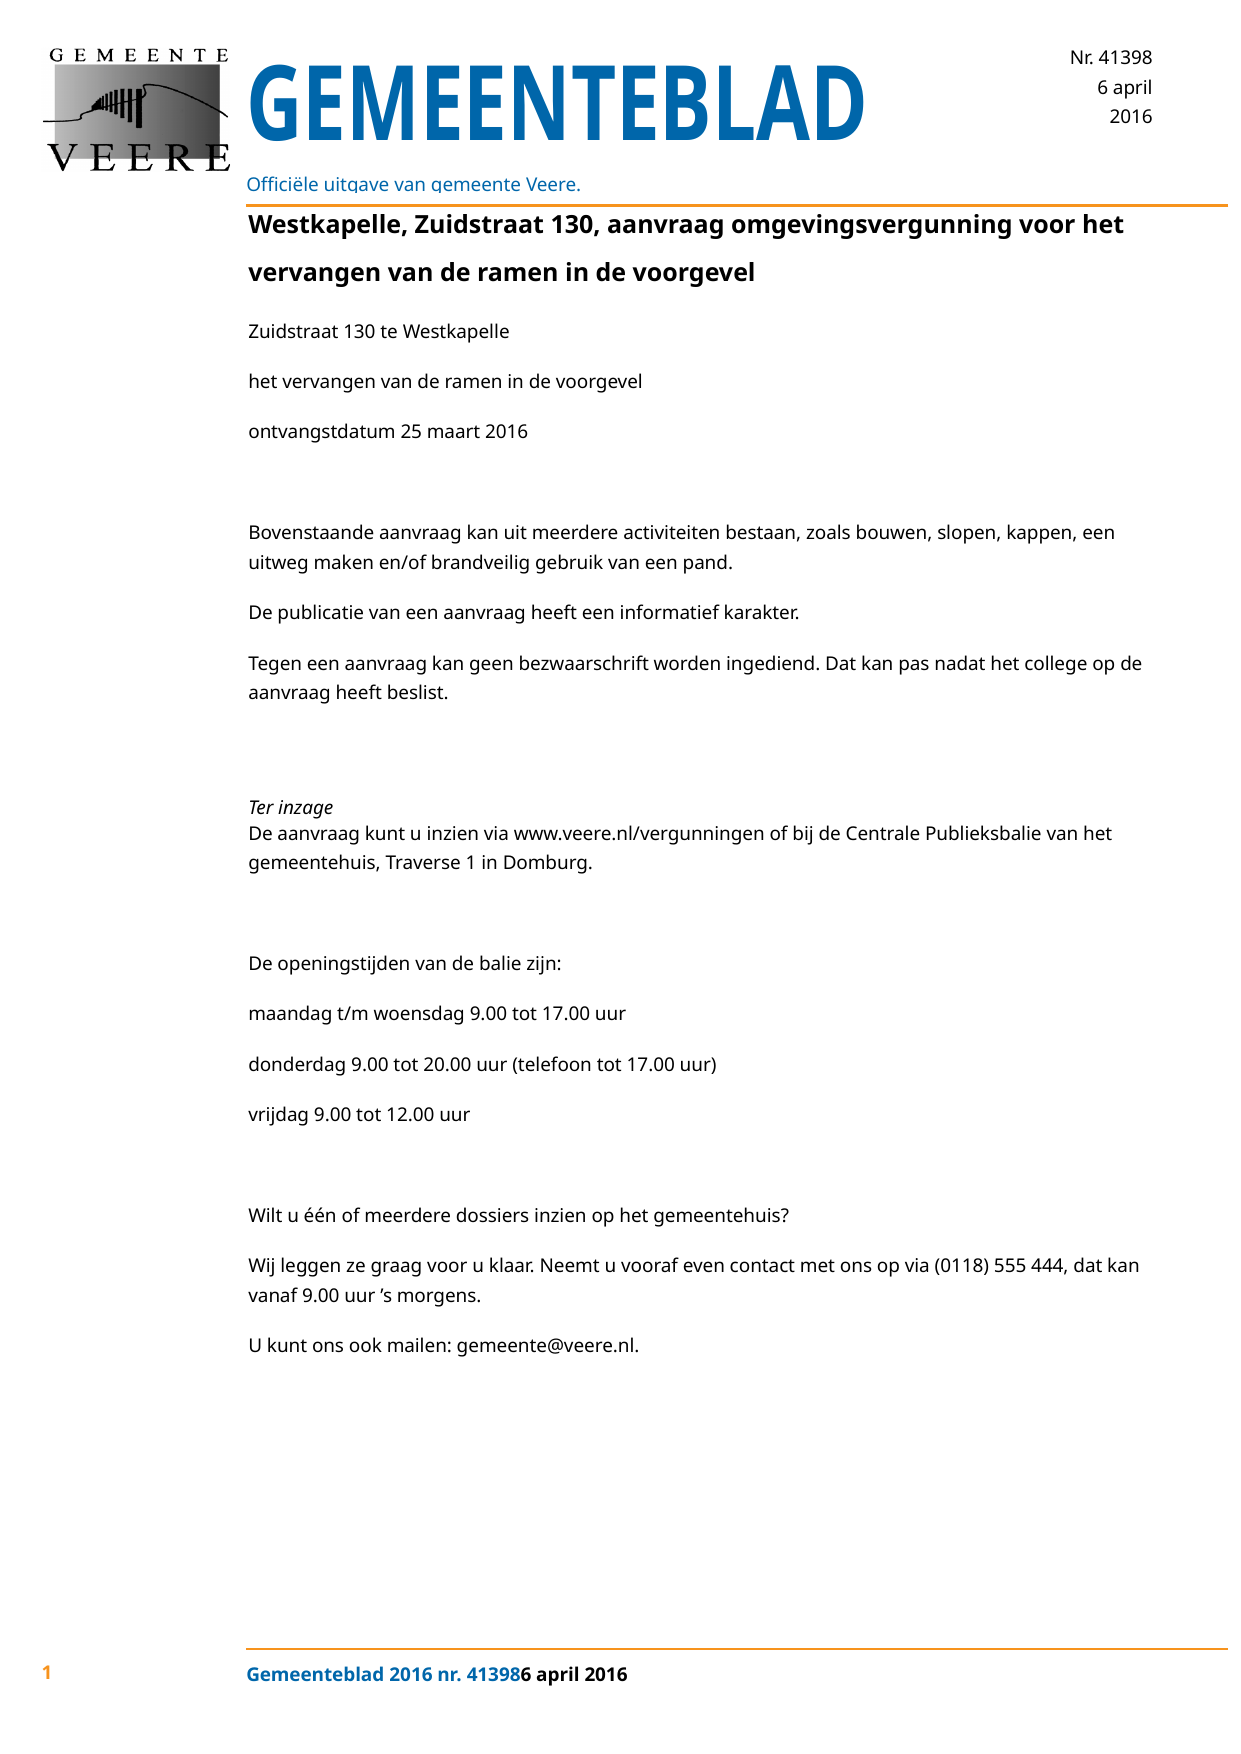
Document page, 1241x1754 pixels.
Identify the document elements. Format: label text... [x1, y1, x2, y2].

text Wij leggen ze graag voor u klaar. Neemt u vooraf even contact met ons op via (0118) 555 444, dat kan vanaf 9.00 uur ’s morgens. [248, 1253, 1152, 1308]
text vrijdag 9.00 tot 12.00 uur [248, 1101, 1152, 1127]
picture [41, 47, 231, 172]
text Bovenstaande aanvraag kan uit meerdere activiteiten bestaan, zoals bouwen, slopen, kappen, een uitweg maken en/of brandveilig gebruik van een pand. [248, 519, 1152, 575]
text De aanvraag kunt u inzien via www.veere.nl/vergunningen of bij de Centrale Publieksbalie van het gemeentehuis, Traverse 1 in Domburg. [248, 820, 1152, 875]
text De openingstijden van de balie zijn: [248, 950, 1152, 976]
text Wilt u één of meerdere dossiers inzien op het gemeentehuis? [248, 1202, 1152, 1228]
text Westkapelle, Zuidstraat 130, aanvraag omgevingsvergunning voor het vervangen van de ramen in de voorgevel [248, 207, 1152, 288]
text ontvangstdatum 25 maart 2016 [248, 419, 1152, 444]
text het vervangen van de ramen in de voorgevel [248, 368, 1152, 394]
text U kunt ons ook mailen: gemeente@veere.nl. [248, 1333, 1152, 1358]
text Tegen een aanvraag kan geen bezwaarschrift worden ingediend. Dat kan pas nadat het college op de aanvraag heeft beslist. [248, 650, 1152, 705]
text De publicatie van een aanvraag heeft een informatief karakter. [248, 599, 1152, 625]
text Zuidstraat 130 te Westkapelle [248, 318, 1152, 344]
text donderdag 9.00 tot 20.00 uur (telefoon tot 17.00 uur) [248, 1051, 1152, 1077]
text Ter inzage [248, 794, 1152, 820]
text maandag t/m woensdag 9.00 tot 17.00 uur [248, 1001, 1152, 1026]
